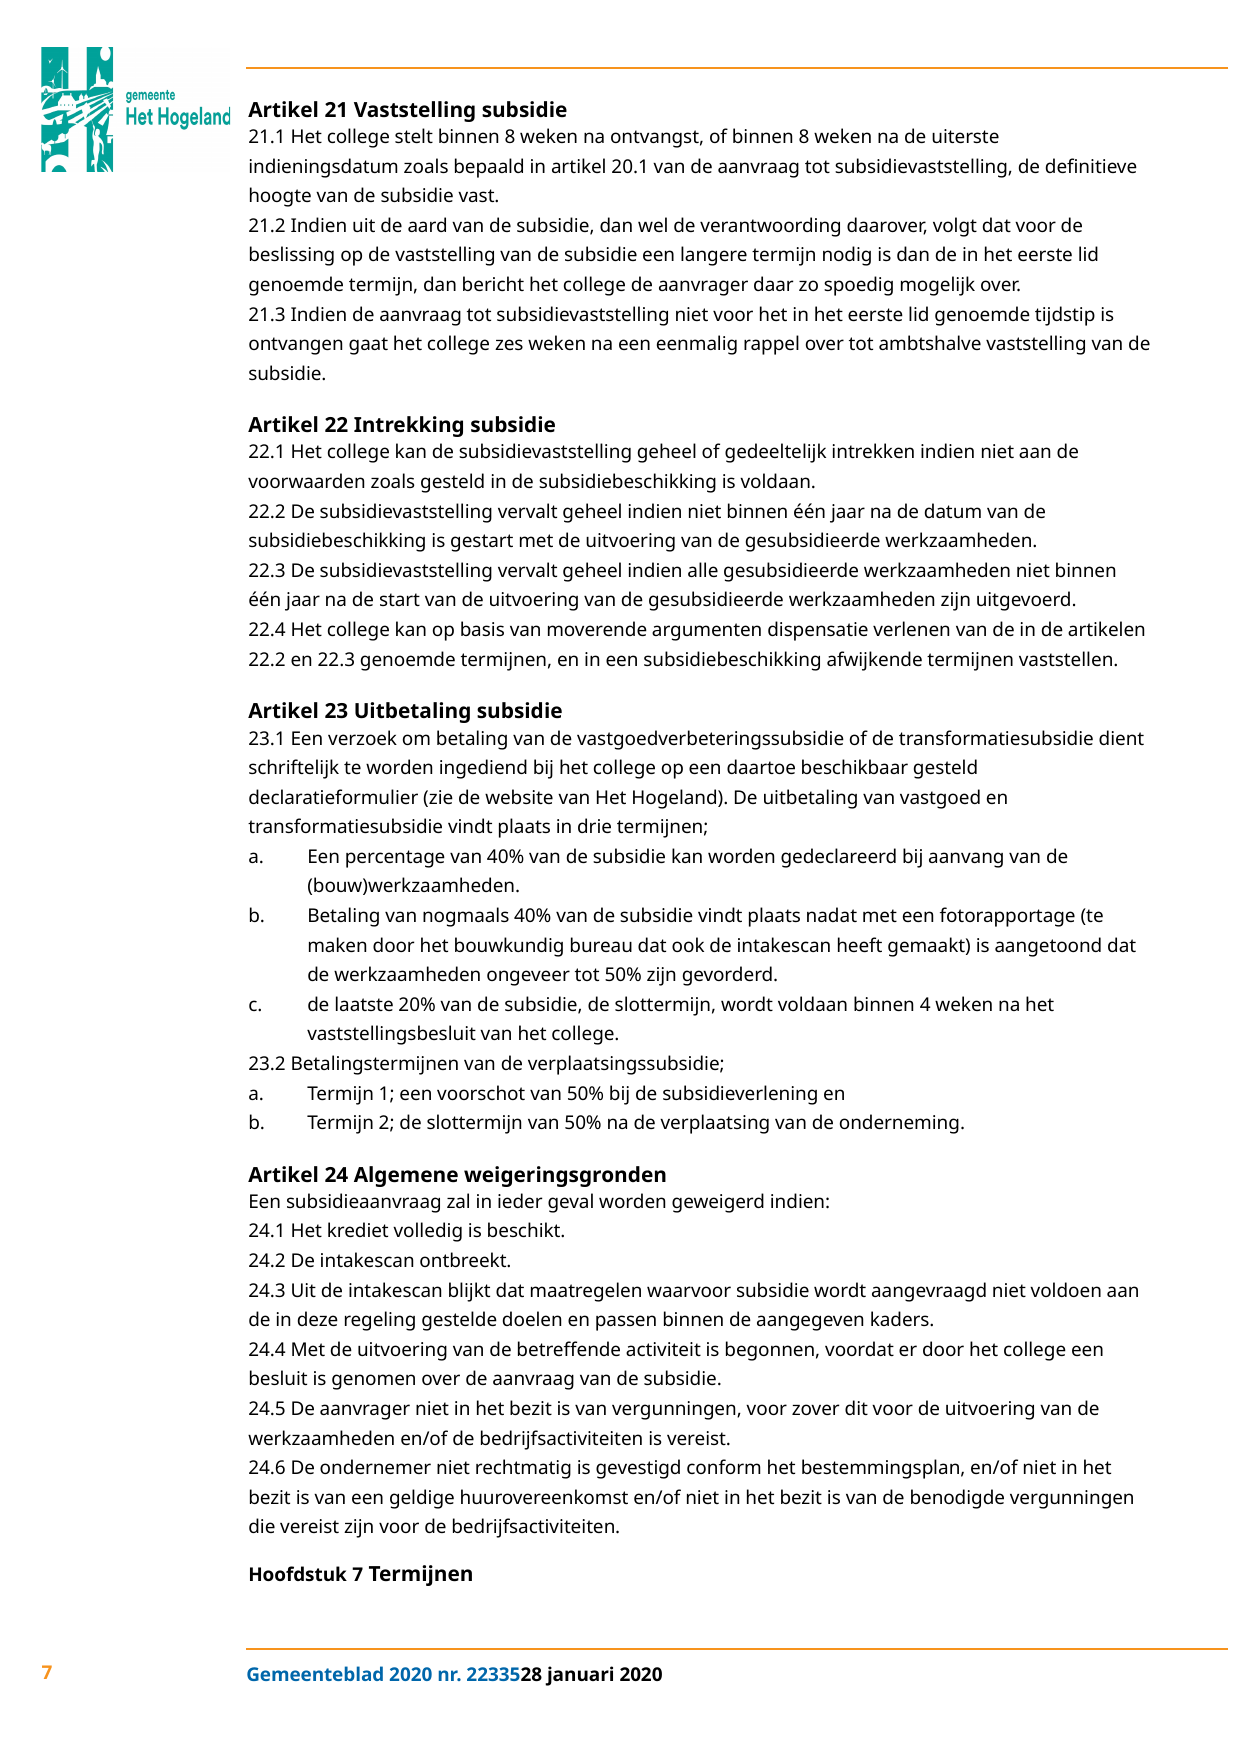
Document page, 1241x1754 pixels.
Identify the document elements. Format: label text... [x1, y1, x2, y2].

text 23.2 Betalingstermijnen van de verplaatsingssubsidie; [248, 1050, 1152, 1076]
list Betaling van nogmaals 40% van de subsidie vindt plaats nadat met een fotorapportage (te maken door het bouwkundig bureau dat ook de intakescan heeft gemaakt) is aangetoond dat de werkzaamheden ongeveer tot 50% zijn gevorderd. [248, 902, 1152, 987]
text Artikel 23 Uitbetaling subsidie [248, 696, 1152, 725]
text 21.1 Het college stelt binnen 8 weken na ontvangst, of binnen 8 weken na de uiterste indieningsdatum zoals bepaald in artikel 20.1 van de aanvraag tot subsidievaststelling, de definitieve hoogte van de subsidie vast. [248, 123, 1152, 208]
text 24.4 Met de uitvoering van de betreffende activiteit is begonnen, voordat er door het college een besluit is genomen over de aanvraag van de subsidie. [248, 1336, 1152, 1391]
text 21.2 Indien uit de aard van de subsidie, dan wel de verantwoording daarover, volgt dat voor de beslissing op de vaststelling van de subsidie een langere termijn nodig is dan de in het eerste lid genoemde termijn, dan bericht het college de aanvrager daar zo spoedig mogelijk over. [248, 212, 1152, 297]
list Termijn 1; een voorschot van 50% bij de subsidieverlening en [248, 1080, 1152, 1105]
text 22.2 De subsidievaststelling vervalt geheel indien niet binnen één jaar na de datum van de subsidiebeschikking is gestart met de uitvoering van de gesubsidieerde werkzaamheden. [248, 498, 1152, 553]
text 24.2 De intakescan ontbreekt. [248, 1247, 1152, 1273]
text 24.1 Het krediet volledig is beschikt. [248, 1218, 1152, 1243]
text 21.3 Indien de aanvraag tot subsidievaststelling niet voor het in het eerste lid genoemde tijdstip is ontvangen gaat het college zes weken na een eenmalig rappel over tot ambtshalve vaststelling van de subsidie. [248, 301, 1152, 386]
text Artikel 21 Vaststelling subsidie [248, 95, 1152, 123]
text 24.5 De aanvrager niet in het bezit is van vergunningen, voor zover dit voor de uitvoering van de werkzaamheden en/of de bedrijfsactiviteiten is vereist. [248, 1395, 1152, 1451]
list Een percentage van 40% van de subsidie kan worden gedeclareerd bij aanvang van de (bouw)werkzaamheden. [248, 843, 1152, 898]
text 22.4 Het college kan op basis van moverende argumenten dispensatie verlenen van de in de artikelen 22.2 en 22.3 genoemde termijnen, en in een subsidiebeschikking afwijkende termijnen vaststellen. [248, 616, 1152, 672]
text 23.1 Een verzoek om betaling van de vastgoedverbeteringssubsidie of de transformatiesubsidie dient schriftelijk te worden ingediend bij het college op een daartoe beschikbaar gesteld declaratieformulier (zie de website van Het Hogeland). De uitbetaling van vastgoed en transformatiesubsidie vindt plaats in drie termijnen; [248, 725, 1152, 839]
text Artikel 24 Algemene weigeringsgronden [248, 1160, 1152, 1188]
list de laatste 20% van de subsidie, de slottermijn, wordt voldaan binnen 4 weken na het vaststellingsbesluit van het college. [248, 991, 1152, 1046]
text 24.6 De ondernemer niet rechtmatig is gevestigd conform het bestemmingsplan, en/of niet in het bezit is van een geldige huurovereenkomst en/of niet in het bezit is van de benodigde vergunningen die vereist zijn voor de bedrijfsactiviteiten. [248, 1454, 1152, 1539]
text 24.3 Uit de intakescan blijkt dat maatregelen waarvoor subsidie wordt aangevraagd niet voldoen aan de in deze regeling gestelde doelen en passen binnen de aangegeven kaders. [248, 1277, 1152, 1332]
text Artikel 22 Intrekking subsidie [248, 410, 1152, 439]
list Termijn 2; de slottermijn van 50% na de verplaatsing van de onderneming. [248, 1109, 1152, 1135]
text 22.3 De subsidievaststelling vervalt geheel indien alle gesubsidieerde werkzaamheden niet binnen één jaar na de start van de uitvoering van de gesubsidieerde werkzaamheden zijn uitgevoerd. [248, 557, 1152, 612]
text Hoofdstuk 7 Termijnen [248, 1559, 1152, 1588]
picture [41, 47, 231, 172]
text Een subsidieaanvraag zal in ieder geval worden geweigerd indien: [248, 1188, 1152, 1214]
text 22.1 Het college kan de subsidievaststelling geheel of gedeeltelijk intrekken indien niet aan de voorwaarden zoals gesteld in de subsidiebeschikking is voldaan. [248, 439, 1152, 494]
